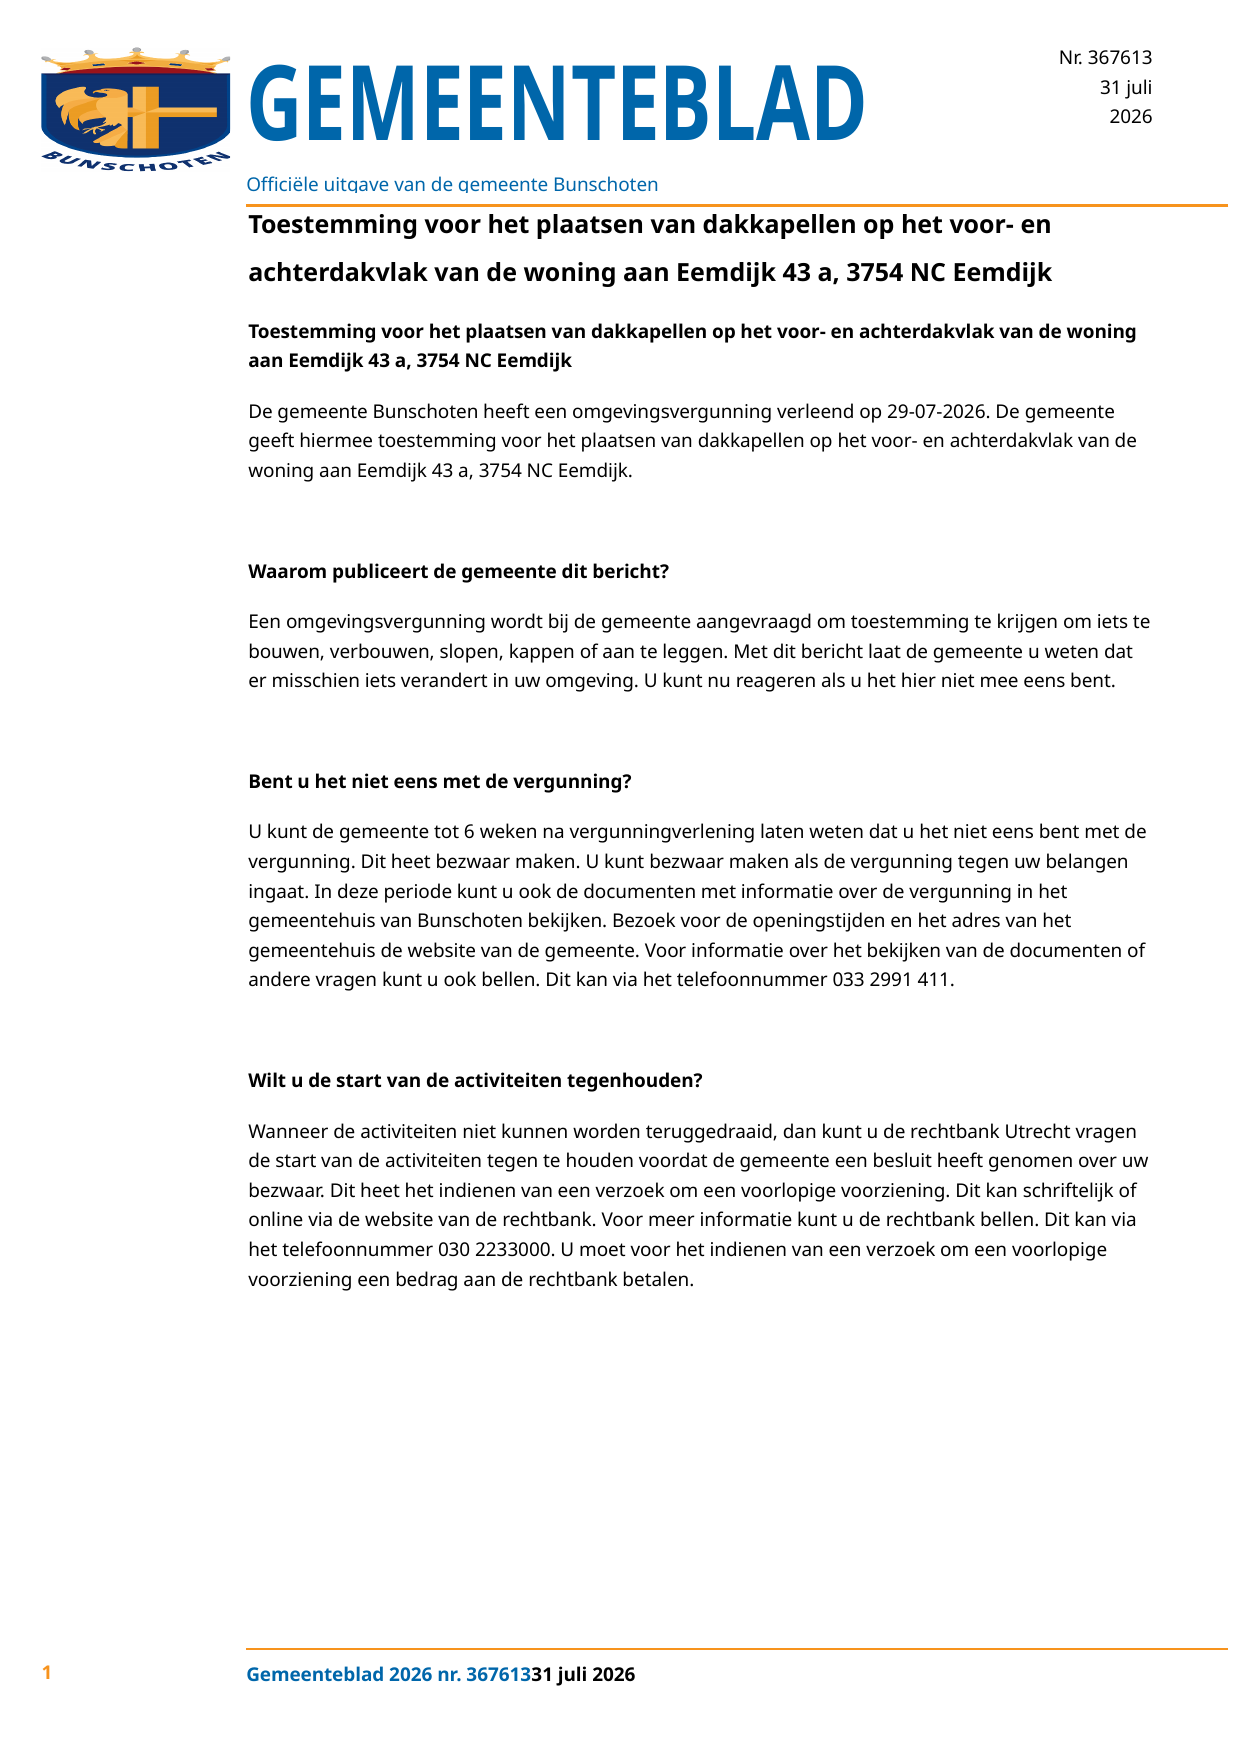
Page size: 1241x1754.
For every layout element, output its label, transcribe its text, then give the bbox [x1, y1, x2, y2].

text Wanneer de activiteiten niet kunnen worden teruggedraaid, dan kunt u de rechtbank Utrecht vragen de start van de activiteiten tegen te houden voordat de gemeente een besluit heeft genomen over uw bezwaar. Dit heet het indienen van een verzoek om een voorlopige voorziening. Dit kan schriftelijk of online via de website van de rechtbank. Voor meer informatie kunt u de rechtbank bellen. Dit kan via het telefoonnummer 030 2233000. U moet voor het indienen van een verzoek om een voorlopige voorziening een bedrag aan de rechtbank betalen. [248, 1118, 1152, 1292]
text Wilt u de start van de activiteiten tegenhouden? [248, 1067, 1152, 1093]
text De gemeente Bunschoten heeft een omgevingsvergunning verleend op 29-07-2026. De gemeente geeft hiermee toestemming voor het plaatsen van dakkapellen op het voor- en achterdakvlak van de woning aan Eemdijk 43 a, 3754 NC Eemdijk. [248, 398, 1152, 483]
text U kunt de gemeente tot 6 weken na vergunningverlening laten weten dat u het niet eens bent met de vergunning. Dit heet bezwaar maken. U kunt bezwaar maken als de vergunning tegen uw belangen ingaat. In deze periode kunt u ook de documenten met informatie over de vergunning in het gemeentehuis van Bunschoten bekijken. Bezoek voor de openingstijden en het adres van het gemeentehuis de website van de gemeente. Voor informatie over het bekijken van de documenten of andere vragen kunt u ook bellen. Dit kan via het telefoonnummer 033 2991 411. [248, 819, 1152, 992]
text Toestemming voor het plaatsen van dakkapellen op het voor- en achterdakvlak van de woning aan Eemdijk 43 a, 3754 NC Eemdijk [248, 318, 1152, 373]
text Een omgevingsvergunning wordt bij de gemeente aangevraagd om toestemming te krijgen om iets te bouwen, verbouwen, slopen, kappen of aan te leggen. Met dit bericht laat de gemeente u weten dat er misschien iets verandert in uw omgeving. U kunt nu reageren als u het hier niet mee eens bent. [248, 608, 1152, 693]
text Waarom publiceert de gemeente dit bericht? [248, 558, 1152, 584]
text Bent u het niet eens met de vergunning? [248, 768, 1152, 794]
picture [41, 47, 231, 172]
text Toestemming voor het plaatsen van dakkapellen op het voor- en achterdakvlak van de woning aan Eemdijk 43 a, 3754 NC Eemdijk [248, 207, 1152, 288]
